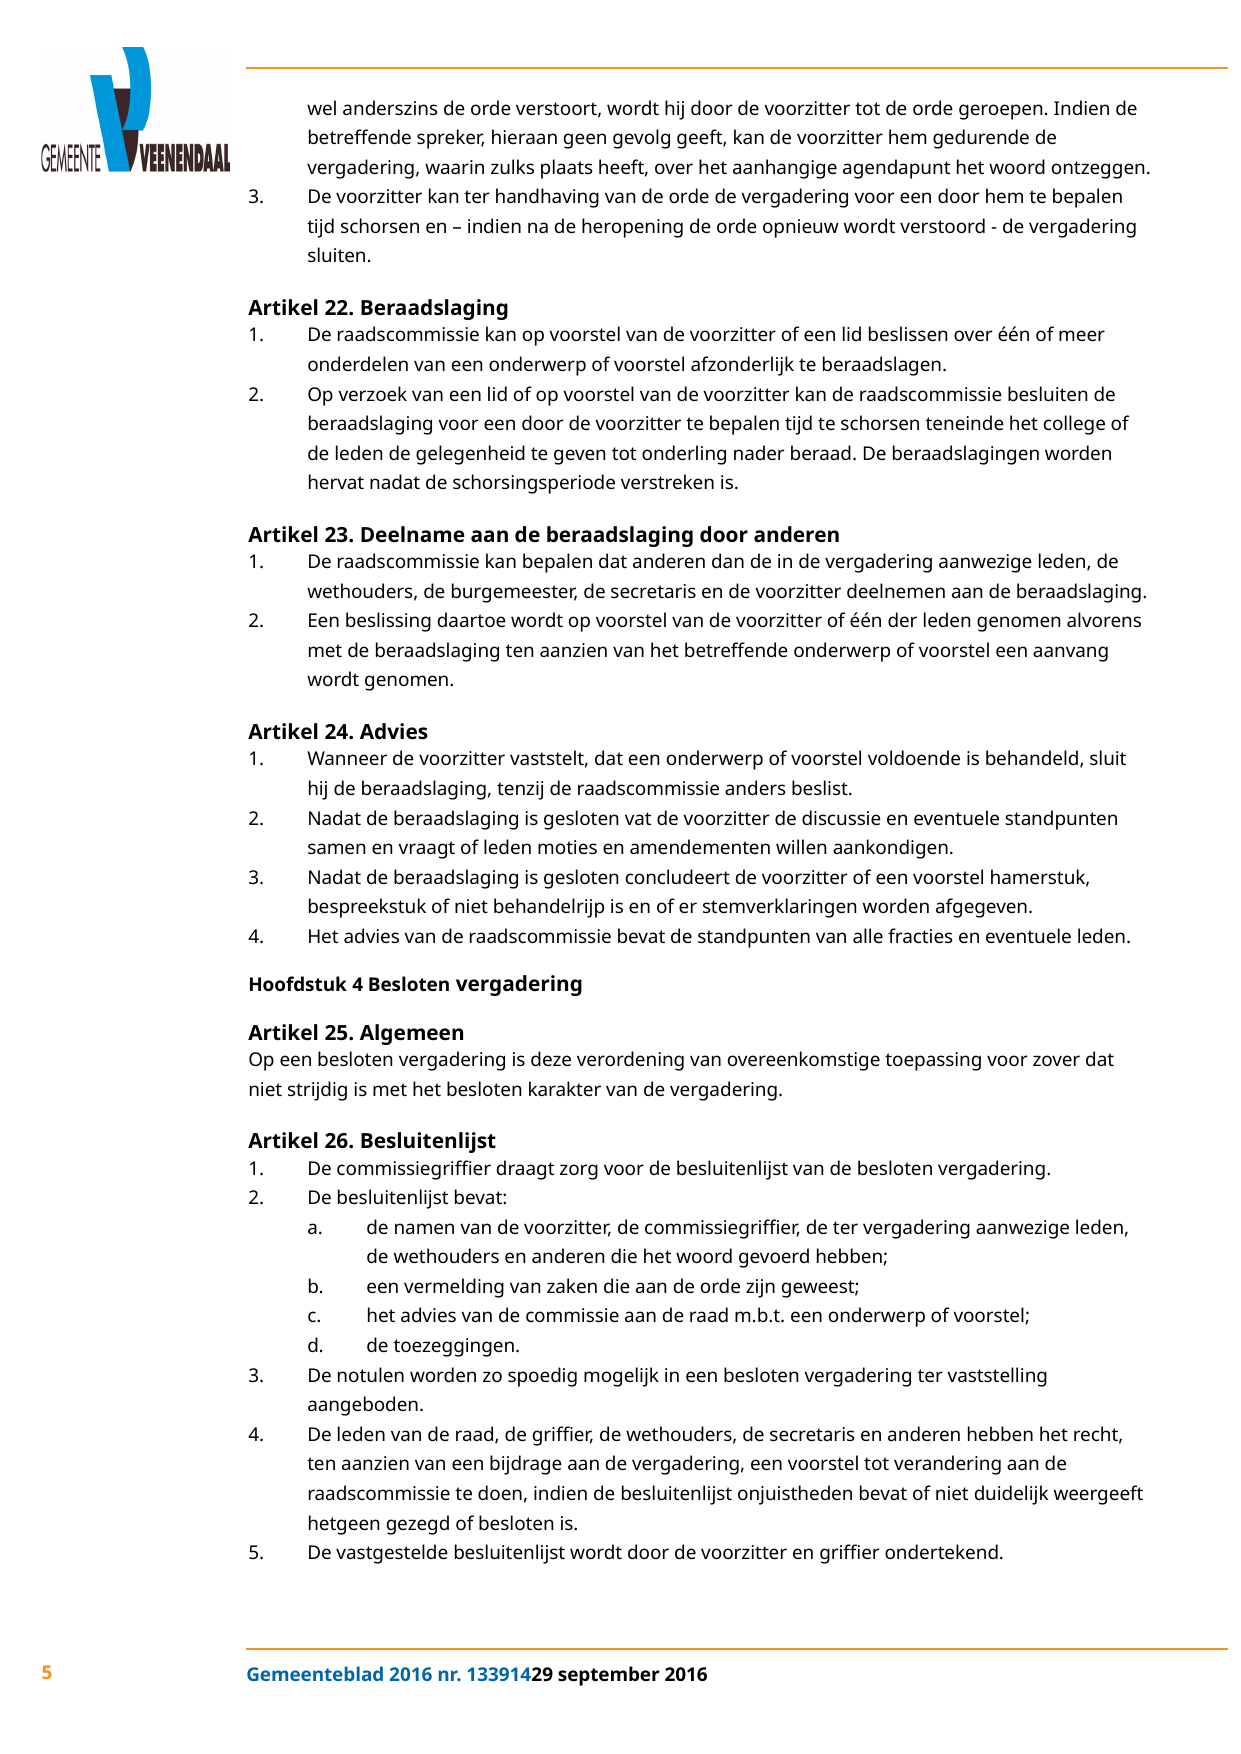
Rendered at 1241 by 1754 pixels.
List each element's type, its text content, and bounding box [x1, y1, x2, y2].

text Artikel 23. Deelname aan de beraadslaging door anderen [248, 520, 1152, 548]
list Op verzoek van een lid of op voorstel van de voorzitter kan de raadscommissie besluiten de beraadslaging voor een door de voorzitter te bepalen tijd te schorsen teneinde het college of de leden de gelegenheid te geven tot onderling nader beraad. De beraadslagingen worden hervat nadat de schorsingsperiode verstreken is. [248, 381, 1152, 495]
list De raadscommissie kan bepalen dat anderen dan de in de vergadering aanwezige leden, de wethouders, de burgemeester, de secretaris en de voorzitter deelnemen aan de beraadslaging. [248, 548, 1152, 604]
list een vermelding van zaken die aan de orde zijn geweest; [307, 1273, 1152, 1299]
list Een beslissing daartoe wordt op voorstel van de voorzitter of één der leden genomen alvorens met de beraadslaging ten aanzien van het betreffende onderwerp of voorstel een aanvang wordt genomen. [248, 607, 1152, 692]
list Nadat de beraadslaging is gesloten concludeert de voorzitter of een voorstel hamerstuk, bespreekstuk of niet behandelrijp is en of er stemverklaringen worden afgegeven. [248, 864, 1152, 919]
list de namen van de voorzitter, de commissiegriffier, de ter vergadering aanwezige leden, de wethouders en anderen die het woord gevoerd hebben; [307, 1214, 1152, 1269]
list De raadscommissie kan op voorstel van de voorzitter of een lid beslissen over één of meer onderdelen van een onderwerp of voorstel afzonderlijk te beraadslagen. [248, 322, 1152, 377]
picture [123, 47, 231, 172]
picture [41, 47, 130, 172]
text Artikel 26. Besluitenlijst [248, 1126, 1152, 1155]
list De commissiegriffier draagt zorg voor de besluitenlijst van de besloten vergadering. [248, 1155, 1152, 1181]
list De notulen worden zo spoedig mogelijk in een besloten vergadering ter vaststelling aangeboden. [248, 1362, 1152, 1417]
list Wanneer de voorzitter vaststelt, dat een onderwerp of voorstel voldoende is behandeld, sluit hij de beraadslaging, tenzij de raadscommissie anders beslist. [248, 746, 1152, 801]
list het advies van de commissie aan de raad m.b.t. een onderwerp of voorstel; [307, 1303, 1152, 1328]
list De leden van de raad, de griffier, de wethouders, de secretaris en anderen hebben het recht, ten aanzien van een bijdrage aan de vergadering, een voorstel tot verandering aan de raadscommissie te doen, indien de besluitenlijst onjuistheden bevat of niet duidelijk weergeeft hetgeen gezegd of besloten is. [248, 1421, 1152, 1536]
list wel anderszins de orde verstoort, wordt hij door de voorzitter tot de orde geroepen. Indien de betreffende spreker, hieraan geen gevolg geeft, kan de voorzitter hem gedurende de vergadering, waarin zulks plaats heeft, over het aanhangige agendapunt het woord ontzeggen. [248, 95, 1152, 180]
list De besluitenlijst bevat: [248, 1184, 1152, 1210]
list De vastgestelde besluitenlijst wordt door de voorzitter en griffier ondertekend. [248, 1539, 1152, 1565]
list Het advies van de raadscommissie bevat de standpunten van alle fracties en eventuele leden. [248, 923, 1152, 949]
text Artikel 22. Beraadslaging [248, 293, 1152, 322]
text Artikel 25. Algemeen [248, 1018, 1152, 1046]
text Artikel 24. Advies [248, 717, 1152, 746]
list Nadat de beraadslaging is gesloten vat de voorzitter de discussie en eventuele standpunten samen en vraagt of leden moties en amendementen willen aankondigen. [248, 805, 1152, 860]
list De voorzitter kan ter handhaving van de orde de vergadering voor een door hem te bepalen tijd schorsen en – indien na de heropening de orde opnieuw wordt verstoord - de vergadering sluiten. [248, 183, 1152, 268]
text Op een besloten vergadering is deze verordening van overeenkomstige toepassing voor zover dat niet strijdig is met het besloten karakter van de vergadering. [248, 1046, 1152, 1102]
text Hoofdstuk 4 Besloten vergadering [248, 969, 1152, 997]
list de toezeggingen. [307, 1332, 1152, 1358]
